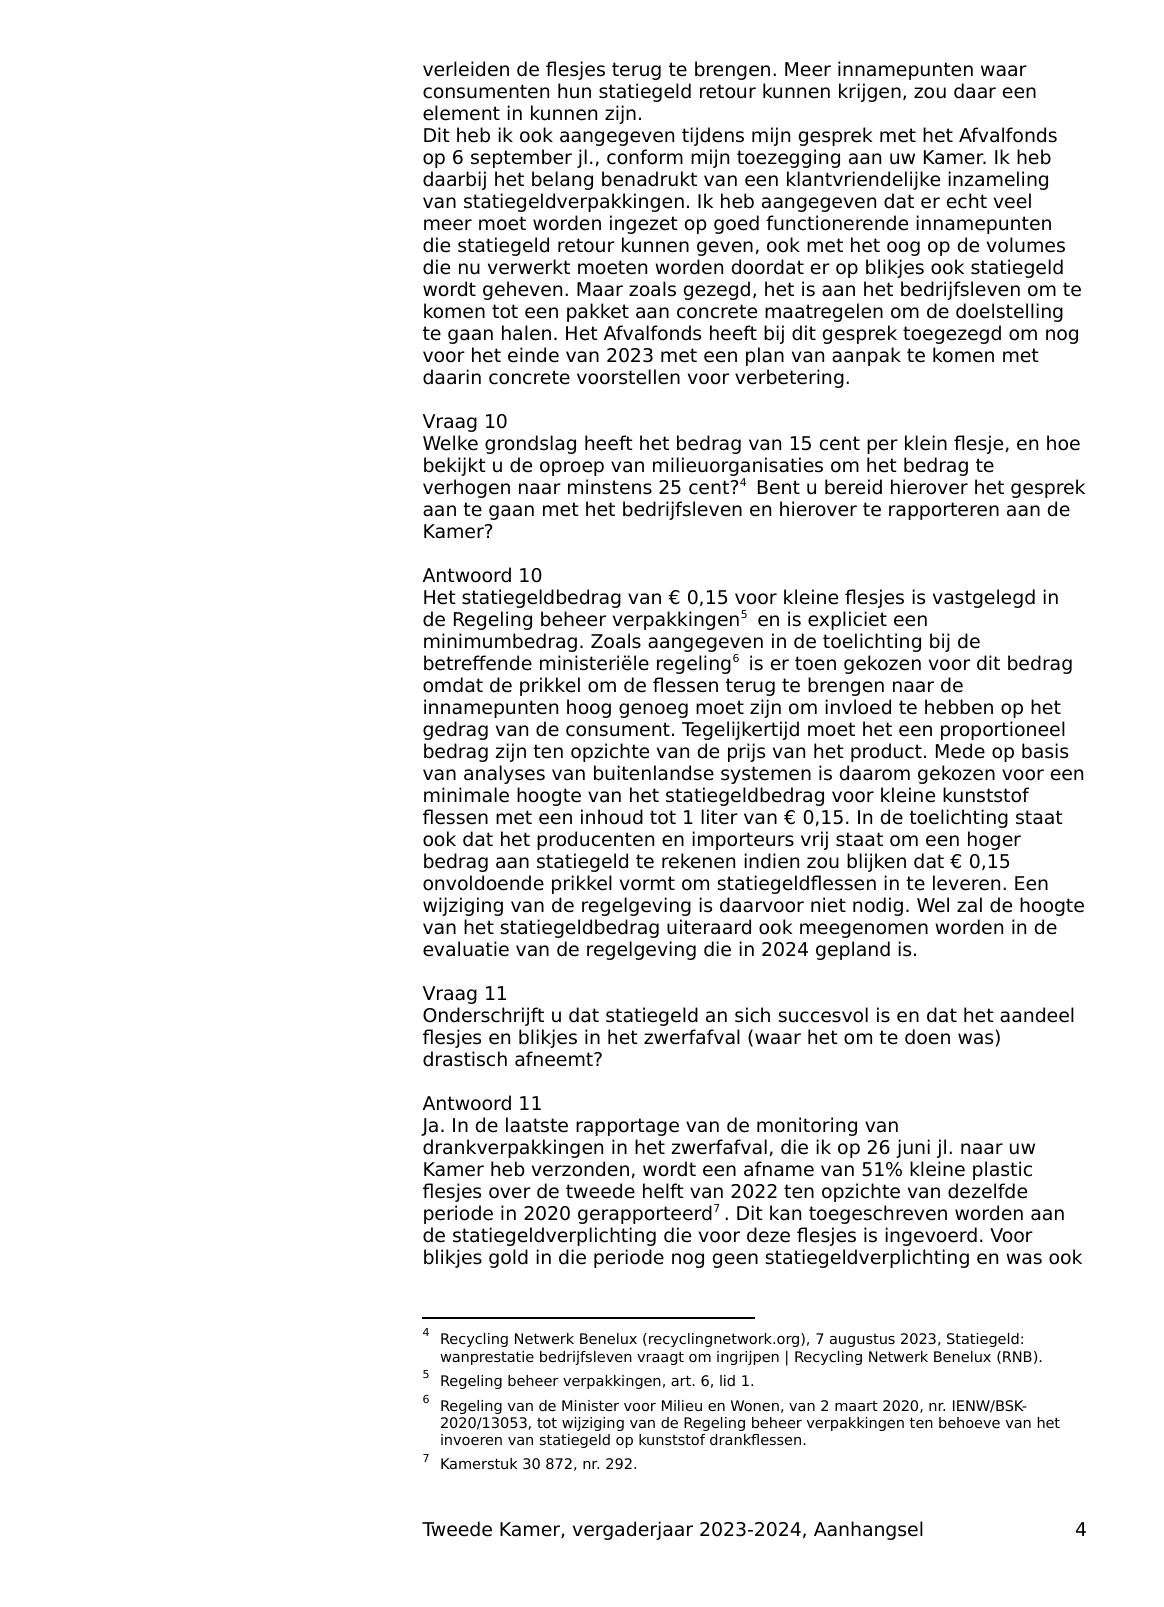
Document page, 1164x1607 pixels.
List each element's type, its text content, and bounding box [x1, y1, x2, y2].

text Regeling beheer verpakkingen, art. 6, lid 1. [422, 1368, 1087, 1391]
text Regeling van de Minister voor Milieu en Wonen, van 2 maart 2020, nr. IENW/BSK-2020/13053, tot wijziging van de Regeling beheer verpakkingen ten behoeve van het invoeren van statiegeld op kunststof drankflessen. [422, 1393, 1087, 1449]
text Dit heb ik ook aangegeven tijdens mijn gesprek met het Afvalfonds op 6 september jl., conform mijn toezegging aan uw Kamer. Ik heb daarbij het belang benadrukt van een klantvriendelijke inzameling van statiegeldverpakkingen. Ik heb aangegeven dat er echt veel meer moet worden ingezet op goed functionerende innamepunten die statiegeld retour kunnen geven, ook met het oog op de volumes die nu verwerkt moeten worden doordat er op blikjes ook statiegeld wordt geheven. Maar zoals gezegd, het is aan het bedrijfsleven om te komen tot een pakket aan concrete maatregelen om de doelstelling te gaan halen. Het Afvalfonds heeft bij dit gesprek toegezegd om nog voor het einde van 2023 met een plan van aanpak te komen met daarin concrete voorstellen voor verbetering. [422, 125, 1087, 389]
text Vraag 11 [422, 983, 1087, 1005]
text Het statiegeldbedrag van € 0,15 voor kleine flesjes is vastgelegd in de Regeling beheer verpakkingen en is expliciet een minimumbedrag. Zoals aangegeven in de toelichting bij de betreffende ministeriële regeling is er toen gekozen voor dit bedrag omdat de prikkel om de flessen terug te brengen naar de innamepunten hoog genoeg moet zijn om invloed te hebben op het gedrag van de consument. Tegelijkertijd moet het een proportioneel bedrag zijn ten opzichte van de prijs van het product. Mede op basis van analyses van buitenlandse systemen is daarom gekozen voor een minimale hoogte van het statiegeldbedrag voor kleine kunststof flessen met een inhoud tot 1 liter van € 0,15. In de toelichting staat ook dat het producenten en importeurs vrij staat om een hoger bedrag aan statiegeld te rekenen indien zou blijken dat € 0,15 onvoldoende prikkel vormt om statiegeldflessen in te leveren. Een wijziging van de regelgeving is daarvoor niet nodig. Wel zal de hoogte van het statiegeldbedrag uiteraard ook meegenomen worden in de evaluatie van de regelgeving die in 2024 gepland is. [422, 587, 1087, 961]
text Vraag 10 [422, 411, 1087, 433]
text Antwoord 10 [422, 565, 1087, 587]
text Onderschrijft u dat statiegeld an sich succesvol is en dat het aandeel flesjes en blikjes in het zwerfafval (waar het om te doen was) drastisch afneemt? [422, 1005, 1087, 1071]
text Ja. In de laatste rapportage van de monitoring van drankverpakkingen in het zwerfafval, die ik op 26 juni jl. naar uw Kamer heb verzonden, wordt een afname van 51% kleine plastic flesjes over de tweede helft van 2022 ten opzichte van dezelfde periode in 2020 gerapporteerd. Dit kan toegeschreven worden aan de statiegeldverplichting die voor deze flesjes is ingevoerd. Voor blikjes gold in die periode nog geen statiegeldverplichting en was ook [422, 1115, 1087, 1269]
text Antwoord 11 [422, 1093, 1087, 1115]
text Recycling Netwerk Benelux (recyclingnetwork.org), 7 augustus 2023, Statiegeld: wanprestatie bedrijfsleven vraagt om ingrijpen | Recycling Netwerk Benelux (RNB). [422, 1327, 1087, 1366]
text Welke grondslag heeft het bedrag van 15 cent per klein flesje, en hoe bekijkt u de oproep van milieuorganisaties om het bedrag te verhogen naar minstens 25 cent? Bent u bereid hierover het gesprek aan te gaan met het bedrijfsleven en hierover te rapporteren aan de Kamer? [422, 433, 1087, 543]
text Kamerstuk 30 872, nr. 292. [422, 1452, 1087, 1474]
text verleiden de flesjes terug te brengen. Meer innamepunten waar consumenten hun statiegeld retour kunnen krijgen, zou daar een element in kunnen zijn. [422, 59, 1087, 125]
